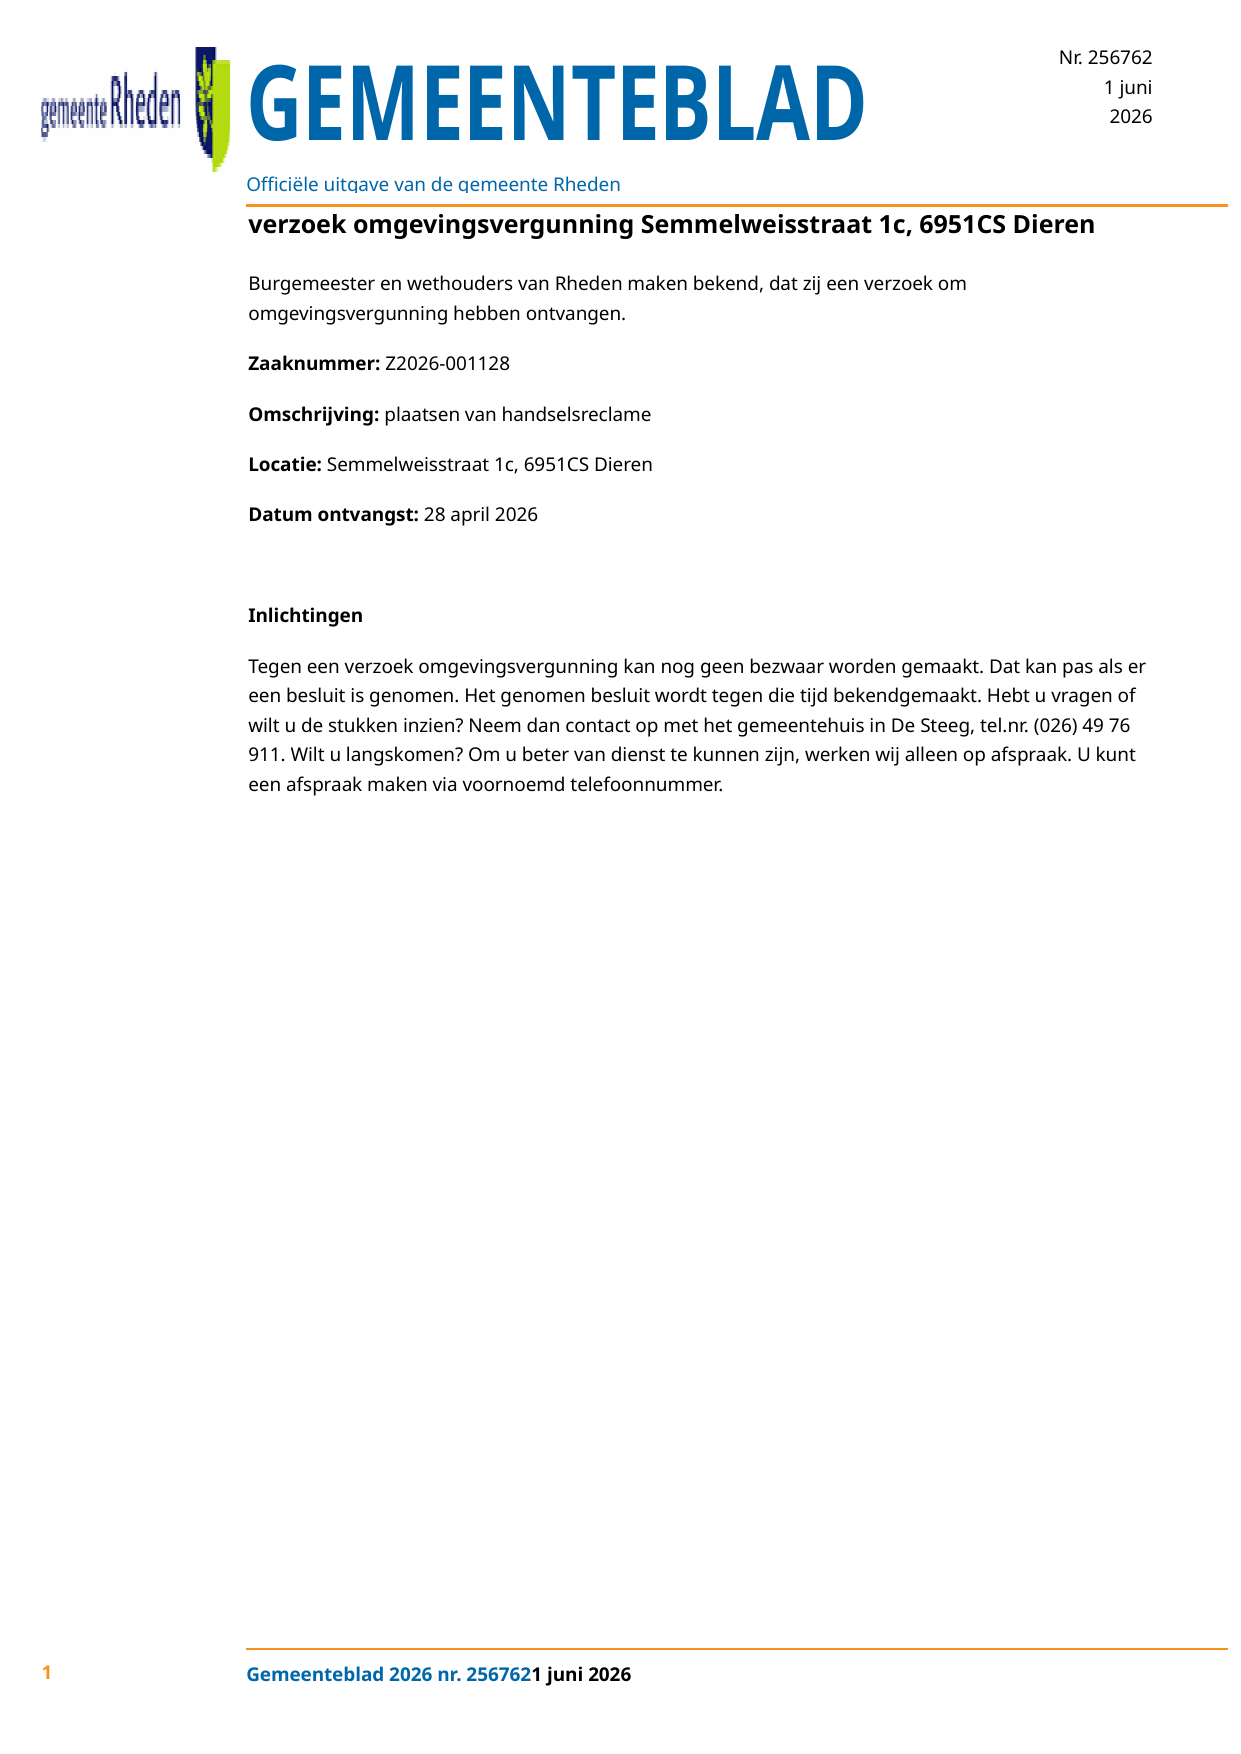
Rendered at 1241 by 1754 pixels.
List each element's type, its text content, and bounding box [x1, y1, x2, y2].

text Zaaknummer: Z2026-001128 [248, 350, 1152, 376]
text verzoek omgevingsvergunning Semmelweisstraat 1c, 6951CS Dieren [248, 207, 1152, 241]
picture [41, 47, 231, 172]
text Omschrijving: plaatsen van handselsreclame [248, 401, 1152, 426]
text Datum ontvangst: 28 april 2026 [248, 502, 1152, 527]
text Locatie: Semmelweisstraat 1c, 6951CS Dieren [248, 451, 1152, 477]
text Inlichtingen [248, 602, 1152, 628]
text Burgemeester en wethouders van Rheden maken bekend, dat zij een verzoek om omgevingsvergunning hebben ontvangen. [248, 270, 1152, 326]
text Tegen een verzoek omgevingsvergunning kan nog geen bezwaar worden gemaakt. Dat kan pas als er een besluit is genomen. Het genomen besluit wordt tegen die tijd bekendgemaakt. Hebt u vragen of wilt u de stukken inzien? Neem dan contact op met het gemeentehuis in De Steeg, tel.nr. (026) 49 76 911. Wilt u langskomen? Om u beter van dienst te kunnen zijn, werken wij alleen op afspraak. U kunt een afspraak maken via voornoemd telefoonnummer. [248, 653, 1152, 797]
